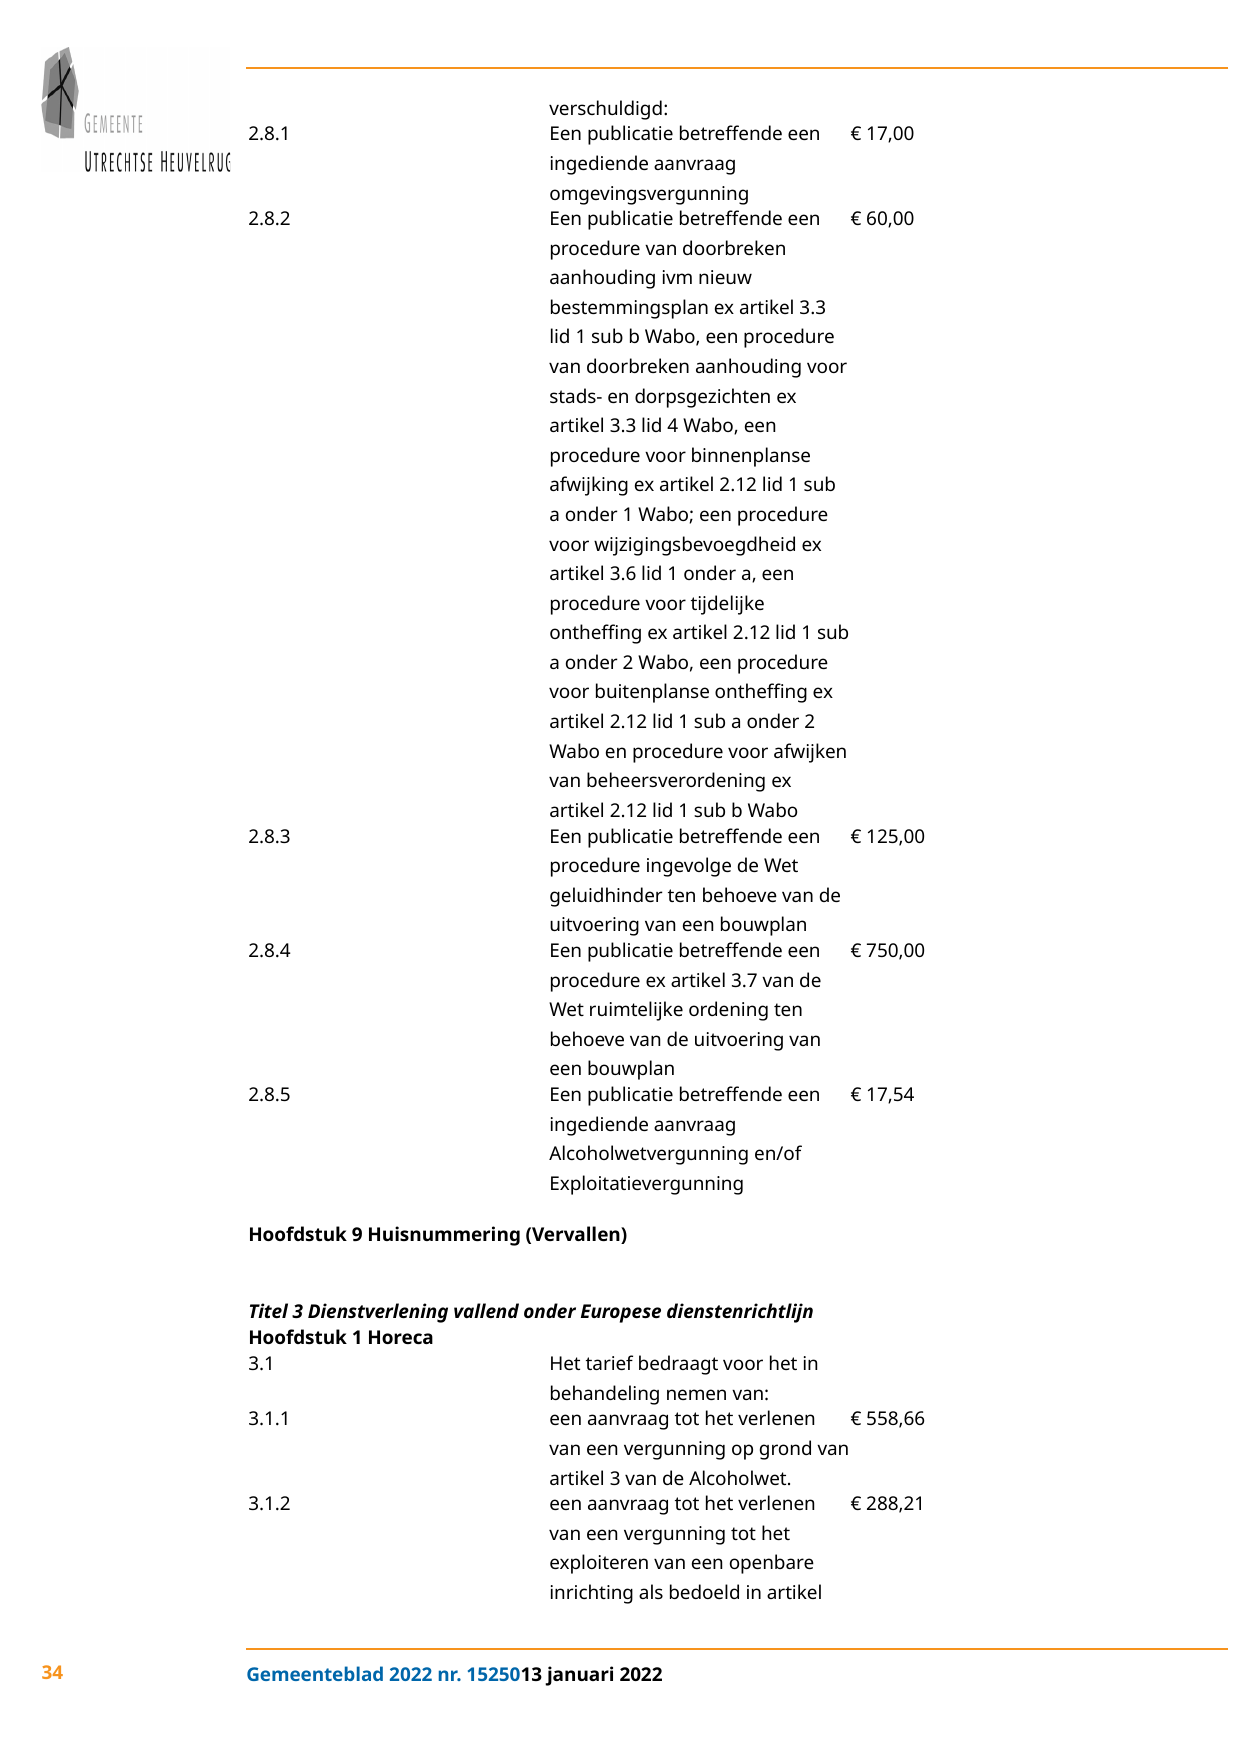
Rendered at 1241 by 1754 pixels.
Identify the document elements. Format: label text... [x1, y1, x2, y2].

table_cell [549, 1273, 850, 1299]
table_cell Titel 3 Dienstverlening vallend onder Europese dienstenrichtlijn [248, 1299, 850, 1324]
table_cell [850, 1222, 1152, 1247]
table_cell Een publicatie betreffende een ingediende aanvraag omgevingsvergunning [549, 121, 850, 205]
table_cell [850, 1516, 1152, 1605]
table_cell [549, 1247, 850, 1273]
table_cell [248, 95, 549, 121]
table_cell 2.8.2 [248, 205, 549, 823]
table_cell een aanvraag tot het verlenen van een vergunning tot het exploiteren van een openbare inrichting als bedoeld in artikel [549, 1490, 850, 1605]
table_cell Een publicatie betreffende een ingediende aanvraag Alcoholwetvergunning en/of Exploitatievergunning [549, 1081, 850, 1196]
table_cell [248, 1247, 549, 1273]
table_cell [549, 1196, 850, 1222]
table_cell Een publicatie betreffende een procedure van doorbreken aanhouding ivm nieuw bestemmingsplan ex artikel 3.3 lid 1 sub b Wabo, een procedure van doorbreken aanhouding voor stads- en dorpsgezichten ex artikel 3.3 lid 4 Wabo, een procedure voor binnenplanse afwijking ex artikel 2.12 lid 1 sub a onder 1 Wabo; een procedure voor wijzigingsbevoegdheid ex artikel 3.6 lid 1 onder a, een procedure voor tijdelijke ontheffing ex artikel 2.12 lid 1 sub a onder 2 Wabo, een procedure voor buitenplanse ontheffing ex artikel 2.12 lid 1 sub a onder 2 Wabo en procedure voor afwijken van beheersverordening ex artikel 2.12 lid 1 sub b Wabo [549, 205, 850, 823]
table_cell Een publicatie betreffende een procedure ingevolge de Wet geluidhinder ten behoeve van de uitvoering van een bouwplan [549, 823, 850, 937]
table_cell [850, 1196, 1152, 1222]
table_cell [850, 1299, 1152, 1324]
table_cell Het tarief bedraagt voor het in behandeling nemen van: [549, 1350, 850, 1406]
table_cell € 60,00 [850, 205, 1152, 823]
table_cell 3.1.1 [248, 1406, 549, 1490]
table_cell Hoofdstuk 1 Horeca [248, 1325, 850, 1350]
table_cell [850, 1247, 1152, 1273]
table_cell € 17,00 [850, 121, 1152, 205]
table_cell Hoofdstuk 9 Huisnummering (Vervallen) [248, 1222, 850, 1247]
table_cell € 125,00 [850, 823, 1152, 937]
table_cell [850, 1273, 1152, 1299]
table_cell [850, 1350, 1152, 1406]
table_cell € 750,00 [850, 937, 1152, 1081]
picture [41, 47, 231, 172]
table_cell 2.8.3 [248, 823, 549, 937]
table_cell [850, 95, 1152, 121]
table_cell € 558,66 [850, 1406, 1152, 1490]
table_cell [248, 1273, 549, 1299]
table_cell 2.8.4 [248, 937, 549, 1081]
table_cell een aanvraag tot het verlenen van een vergunning op grond van artikel 3 van de Alcoholwet. [549, 1406, 850, 1490]
table_cell [248, 1196, 549, 1222]
table_cell 3.1.2 [248, 1490, 549, 1605]
table_cell 2.8.1 [248, 121, 549, 205]
table_cell € 288,21 [850, 1490, 1152, 1516]
table_cell 2.8.5 [248, 1081, 549, 1196]
table_cell verschuldigd: [549, 95, 850, 121]
table_cell [850, 1325, 1152, 1350]
table_cell Een publicatie betreffende een procedure ex artikel 3.7 van de Wet ruimtelijke ordening ten behoeve van de uitvoering van een bouwplan [549, 937, 850, 1081]
table_cell 3.1 [248, 1350, 549, 1406]
table_cell € 17,54 [850, 1081, 1152, 1196]
